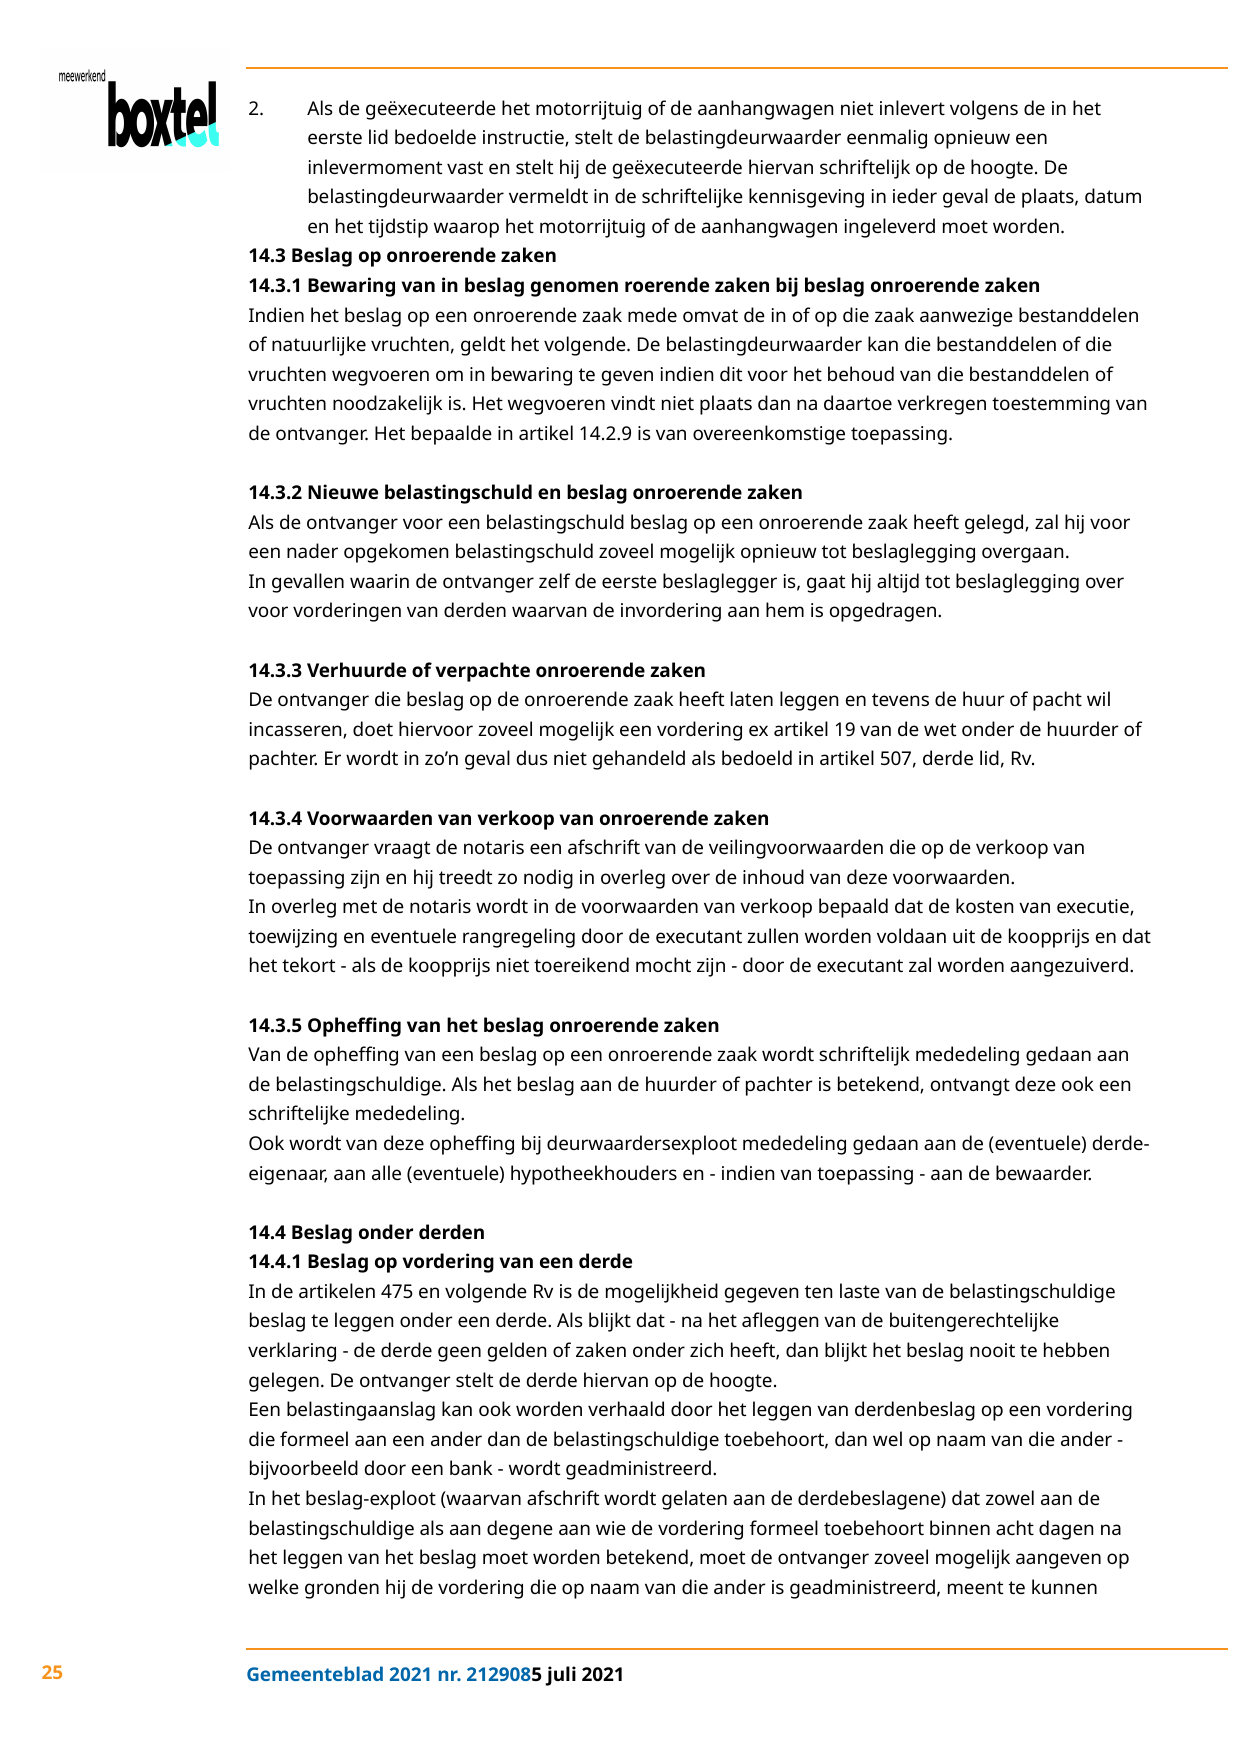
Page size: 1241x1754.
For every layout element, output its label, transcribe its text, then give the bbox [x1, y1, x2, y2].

list Als de geëxecuteerde het motorrijtuig of de aanhangwagen niet inlevert volgens de in het eerste lid bedoelde instructie, stelt de belastingdeurwaarder eenmalig opnieuw een inlevermoment vast en stelt hij de geëxecuteerde hiervan schriftelijk op de hoogte. De belastingdeurwaarder vermeldt in de schriftelijke kennisgeving in ieder geval de plaats, datum en het tijdstip waarop het motorrijtuig of de aanhangwagen ingeleverd moet worden. [248, 95, 1152, 239]
text De ontvanger vraagt de notaris een afschrift van de veilingvoorwaarden die op de verkoop van toepassing zijn en hij treedt zo nodig in overleg over de inhoud van deze voorwaarden. [248, 834, 1152, 890]
text 14.3 Beslag op onroerende zaken [248, 243, 1152, 268]
text Ook wordt van deze opheffing bij deurwaardersexploot mededeling gedaan aan de (eventuele) derde-eigenaar, aan alle (eventuele) hypotheekhouders en - indien van toepassing - aan de bewaarder. [248, 1130, 1152, 1186]
text In het beslag-exploot (waarvan afschrift wordt gelaten aan de derdebeslagene) dat zowel aan de belastingschuldige als aan degene aan wie de vordering formeel toebehoort binnen acht dagen na het leggen van het beslag moet worden betekend, moet de ontvanger zoveel mogelijk aangeven op welke gronden hij de vordering die op naam van die ander is geadministreerd, meent te kunnen [248, 1485, 1152, 1600]
text Als de ontvanger voor een belastingschuld beslag op een onroerende zaak heeft gelegd, zal hij voor een nader opgekomen belastingschuld zoveel mogelijk opnieuw tot beslaglegging overgaan. [248, 509, 1152, 564]
text 14.3.3 Verhuurde of verpachte onroerende zaken [248, 657, 1152, 683]
text 14.3.5 Opheffing van het beslag onroerende zaken [248, 1012, 1152, 1038]
text In overleg met de notaris wordt in de voorwaarden van verkoop bepaald dat de kosten van executie, toewijzing en eventuele rangregeling door de executant zullen worden voldaan uit de koopprijs en dat het tekort - als de koopprijs niet toereikend mocht zijn - door de executant zal worden aangezuiverd. [248, 893, 1152, 978]
text De ontvanger die beslag op de onroerende zaak heeft laten leggen en tevens de huur of pacht wil incasseren, doet hiervoor zoveel mogelijk een vordering ex artikel 19 van de wet onder de huurder of pachter. Er wordt in zo’n geval dus niet gehandeld als bedoeld in artikel 507, derde lid, Rv. [248, 686, 1152, 771]
text 14.4 Beslag onder derden [248, 1219, 1152, 1245]
text In gevallen waarin de ontvanger zelf de eerste beslaglegger is, gaat hij altijd tot beslaglegging over voor vorderingen van derden waarvan de invordering aan hem is opgedragen. [248, 568, 1152, 623]
text Van de opheffing van een beslag op een onroerende zaak wordt schriftelijk mededeling gedaan aan de belastingschuldige. Als het beslag aan de huurder of pachter is betekend, ontvangt deze ook een schriftelijke mededeling. [248, 1041, 1152, 1126]
picture [41, 47, 231, 172]
text 14.3.4 Voorwaarden van verkoop van onroerende zaken [248, 805, 1152, 831]
text 14.4.1 Beslag op vordering van een derde [248, 1248, 1152, 1274]
text Een belastingaanslag kan ook worden verhaald door het leggen van derdenbeslag op een vordering die formeel aan een ander dan de belastingschuldige toebehoort, dan wel op naam van die ander - bijvoorbeeld door een bank - wordt geadministreerd. [248, 1396, 1152, 1481]
text 14.3.2 Nieuwe belastingschuld en beslag onroerende zaken [248, 479, 1152, 505]
text In de artikelen 475 en volgende Rv is de mogelijkheid gegeven ten laste van de belastingschuldige beslag te leggen onder een derde. Als blijkt dat - na het afleggen van de buitengerechtelijke verklaring - de derde geen gelden of zaken onder zich heeft, dan blijkt het beslag nooit te hebben gelegen. De ontvanger stelt de derde hiervan op de hoogte. [248, 1278, 1152, 1393]
text 14.3.1 Bewaring van in beslag genomen roerende zaken bij beslag onroerende zaken [248, 272, 1152, 298]
text Indien het beslag op een onroerende zaak mede omvat de in of op die zaak aanwezige bestanddelen of natuurlijke vruchten, geldt het volgende. De belastingdeurwaarder kan die bestanddelen of die vruchten wegvoeren om in bewaring te geven indien dit voor het behoud van die bestanddelen of vruchten noodzakelijk is. Het wegvoeren vindt niet plaats dan na daartoe verkregen toestemming van de ontvanger. Het bepaalde in artikel 14.2.9 is van overeenkomstige toepassing. [248, 302, 1152, 446]
